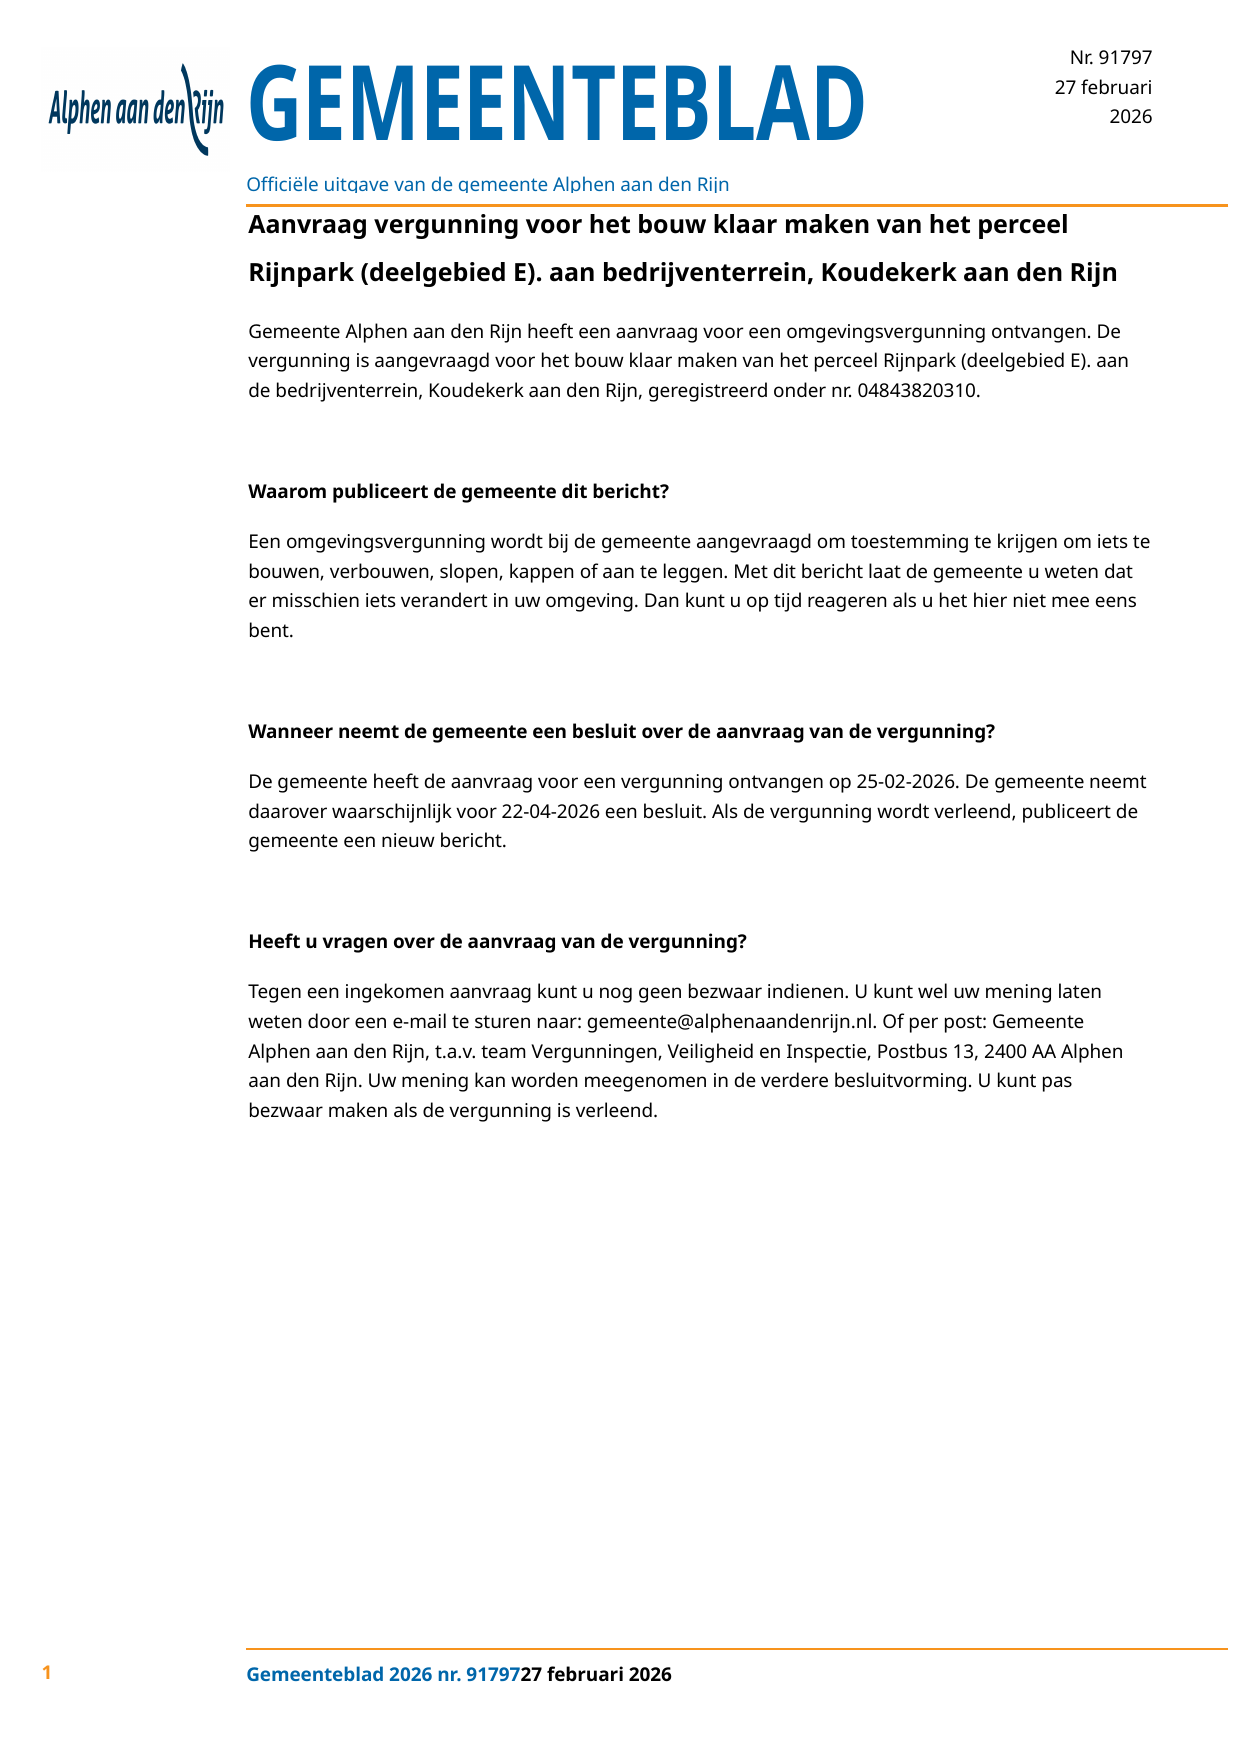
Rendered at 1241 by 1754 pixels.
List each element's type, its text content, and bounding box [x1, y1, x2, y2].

text Tegen een ingekomen aanvraag kunt u nog geen bezwaar indienen. U kunt wel uw mening laten weten door een e-mail te sturen naar: gemeente@alphenaandenrijn.nl. Of per post: Gemeente Alphen aan den Rijn, t.a.v. team Vergunningen, Veiligheid en Inspectie, Postbus 13, 2400 AA Alphen aan den Rijn. Uw mening kan worden meegenomen in de verdere besluitvorming. U kunt pas bezwaar maken als de vergunning is verleend. [248, 979, 1152, 1123]
text Een omgevingsvergunning wordt bij de gemeente aangevraagd om toestemming te krijgen om iets te bouwen, verbouwen, slopen, kappen of aan te leggen. Met dit bericht laat de gemeente u weten dat er misschien iets verandert in uw omgeving. Dan kunt u op tijd reageren als u het hier niet mee eens bent. [248, 528, 1152, 643]
text Aanvraag vergunning voor het bouw klaar maken van het perceel Rijnpark (deelgebied E). aan bedrijventerrein, Koudekerk aan den Rijn [248, 207, 1152, 288]
text Gemeente Alphen aan den Rijn heeft een aanvraag voor een omgevingsvergunning ontvangen. De vergunning is aangevraagd voor het bouw klaar maken van het perceel Rijnpark (deelgebied E). aan de bedrijventerrein, Koudekerk aan den Rijn, geregistreerd onder nr. 04843820310. [248, 318, 1152, 403]
text Heeft u vragen over de aanvraag van de vergunning? [248, 928, 1152, 954]
picture [41, 47, 231, 172]
text Waarom publiceert de gemeente dit bericht? [248, 478, 1152, 504]
text De gemeente heeft de aanvraag voor een vergunning ontvangen op 25-02-2026. De gemeente neemt daarover waarschijnlijk voor 22-04-2026 een besluit. Als de vergunning wordt verleend, publiceert de gemeente een nieuw bericht. [248, 768, 1152, 853]
text Wanneer neemt de gemeente een besluit over de aanvraag van de vergunning? [248, 718, 1152, 744]
